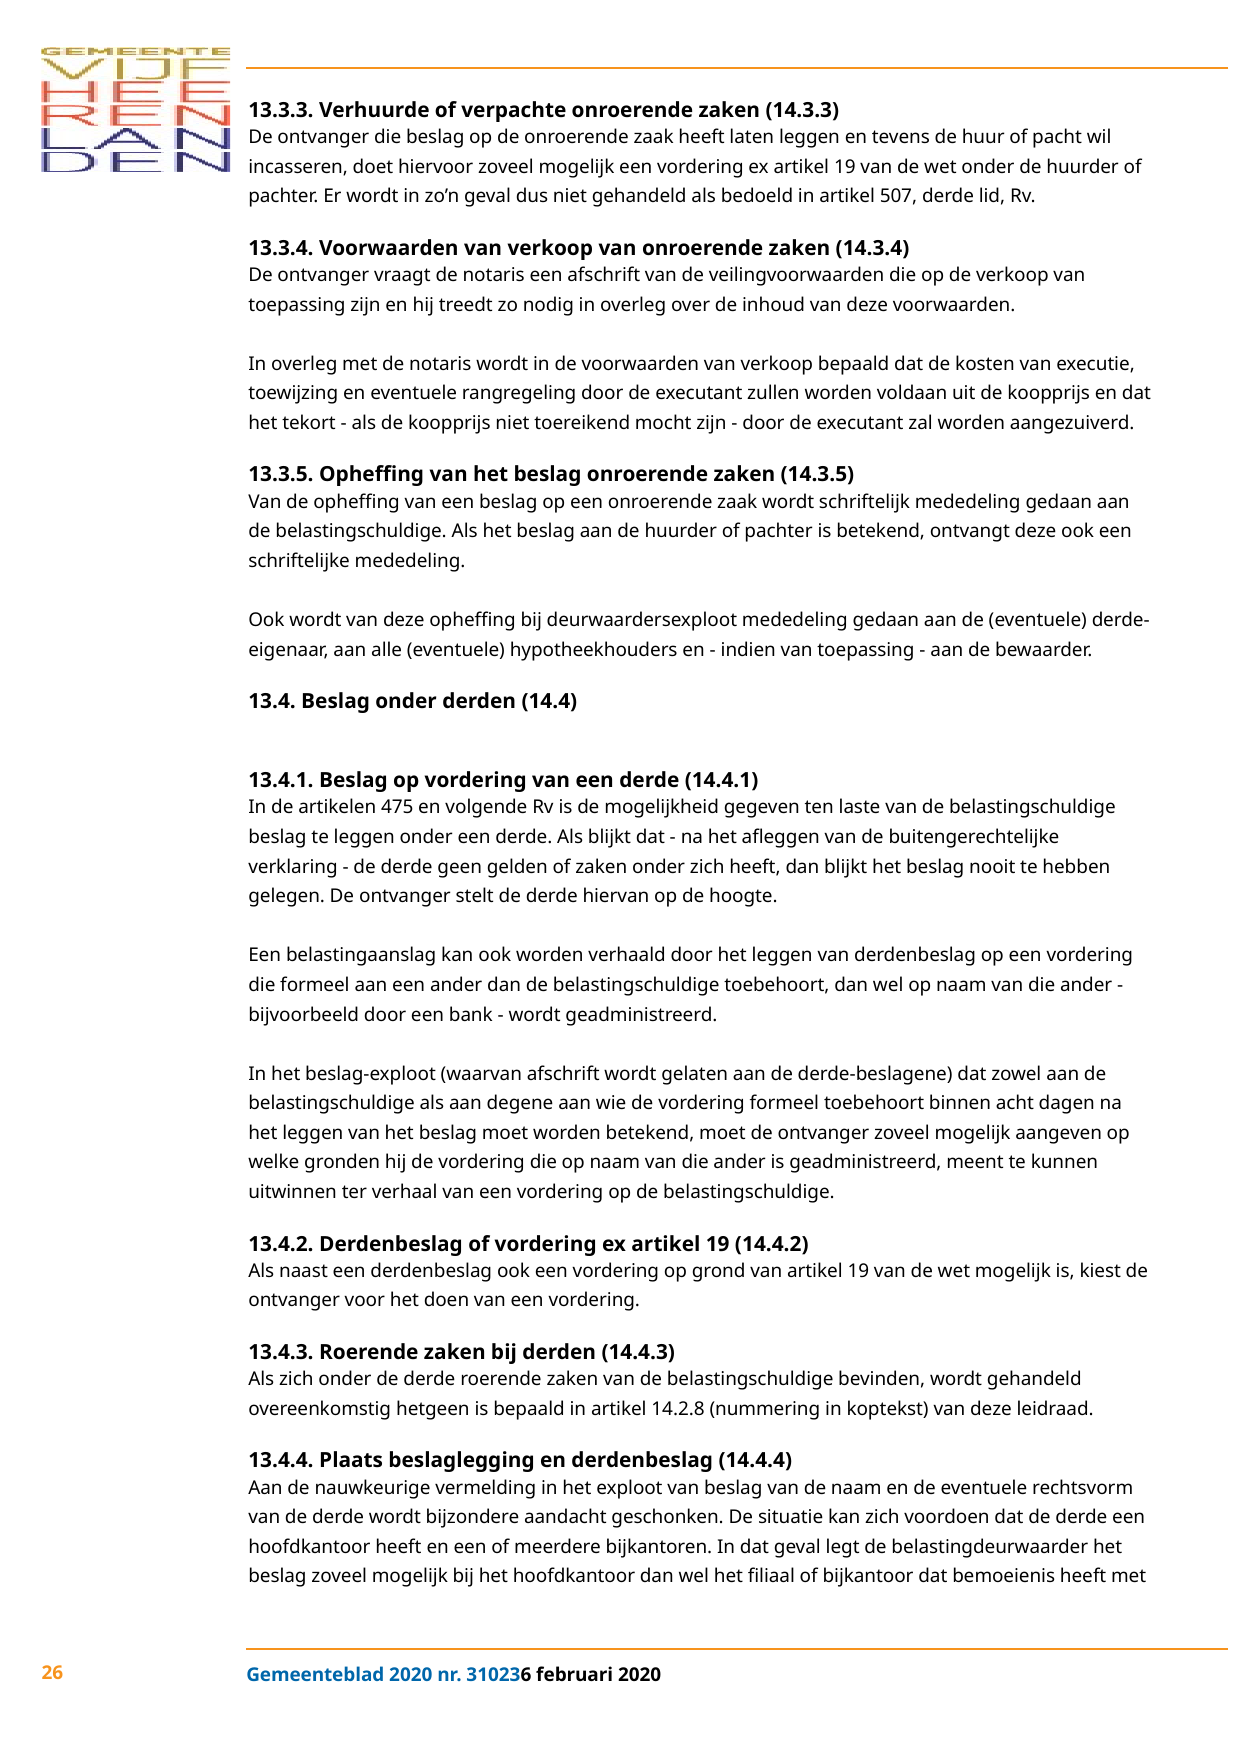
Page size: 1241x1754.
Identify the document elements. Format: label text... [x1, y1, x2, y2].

text 13.3.5. Opheffing van het beslag onroerende zaken (14.3.5) [248, 459, 1152, 488]
text 13.4.2. Derdenbeslag of vordering ex artikel 19 (14.4.2) [248, 1229, 1152, 1257]
text In overleg met de notaris wordt in de voorwaarden van verkoop bepaald dat de kosten van executie, toewijzing en eventuele rangregeling door de executant zullen worden voldaan uit de koopprijs en dat het tekort - als de koopprijs niet toereikend mocht zijn - door de executant zal worden aangezuiverd. [248, 350, 1152, 435]
text 13.4. Beslag onder derden (14.4) [248, 686, 1152, 715]
text 13.3.3. Verhuurde of verpachte onroerende zaken (14.3.3) [248, 95, 1152, 123]
text De ontvanger vraagt de notaris een afschrift van de veilingvoorwaarden die op de verkoop van toepassing zijn en hij treedt zo nodig in overleg over de inhoud van deze voorwaarden. [248, 261, 1152, 317]
text Als zich onder de derde roerende zaken van de belastingschuldige bevinden, wordt gehandeld overeenkomstig hetgeen is bepaald in artikel 14.2.8 (nummering in koptekst) van deze leidraad. [248, 1366, 1152, 1421]
text 13.4.3. Roerende zaken bij derden (14.4.3) [248, 1337, 1152, 1366]
text Aan de nauwkeurige vermelding in het exploot van beslag van de naam en de eventuele rechtsvorm van de derde wordt bijzondere aandacht geschonken. De situatie kan zich voordoen dat de derde een hoofdkantoor heeft en een of meerdere bijkantoren. In dat geval legt de belastingdeurwaarder het beslag zoveel mogelijk bij het hoofdkantoor dan wel het filiaal of bijkantoor dat bemoeienis heeft met [248, 1474, 1152, 1588]
text Als naast een derdenbeslag ook een vordering op grond van artikel 19 van de wet mogelijk is, kiest de ontvanger voor het doen van een vordering. [248, 1257, 1152, 1312]
text 13.4.4. Plaats beslaglegging en derdenbeslag (14.4.4) [248, 1446, 1152, 1474]
text 13.4.1. Beslag op vordering van een derde (14.4.1) [248, 765, 1152, 794]
text De ontvanger die beslag op de onroerende zaak heeft laten leggen en tevens de huur of pacht wil incasseren, doet hiervoor zoveel mogelijk een vordering ex artikel 19 van de wet onder de huurder of pachter. Er wordt in zo’n geval dus niet gehandeld als bedoeld in artikel 507, derde lid, Rv. [248, 123, 1152, 208]
text Van de opheffing van een beslag op een onroerende zaak wordt schriftelijk mededeling gedaan aan de belastingschuldige. Als het beslag aan de huurder of pachter is betekend, ontvangt deze ook een schriftelijke mededeling. [248, 488, 1152, 573]
text In het beslag-exploot (waarvan afschrift wordt gelaten aan de derde-beslagene) dat zowel aan de belastingschuldige als aan degene aan wie de vordering formeel toebehoort binnen acht dagen na het leggen van het beslag moet worden betekend, moet de ontvanger zoveel mogelijk aangeven op welke gronden hij de vordering die op naam van die ander is geadministreerd, meent te kunnen uitwinnen ter verhaal van een vordering op de belastingschuldige. [248, 1060, 1152, 1204]
picture [41, 47, 231, 172]
text Ook wordt van deze opheffing bij deurwaardersexploot mededeling gedaan aan de (eventuele) derde-eigenaar, aan alle (eventuele) hypotheekhouders en - indien van toepassing - aan de bewaarder. [248, 606, 1152, 662]
text Een belastingaanslag kan ook worden verhaald door het leggen van derdenbeslag op een vordering die formeel aan een ander dan de belastingschuldige toebehoort, dan wel op naam van die ander - bijvoorbeeld door een bank - wordt geadministreerd. [248, 942, 1152, 1026]
text In de artikelen 475 en volgende Rv is de mogelijkheid gegeven ten laste van de belastingschuldige beslag te leggen onder een derde. Als blijkt dat - na het afleggen van de buitengerechtelijke verklaring - de derde geen gelden of zaken onder zich heeft, dan blijkt het beslag nooit te hebben gelegen. De ontvanger stelt de derde hiervan op de hoogte. [248, 794, 1152, 908]
text 13.3.4. Voorwaarden van verkoop van onroerende zaken (14.3.4) [248, 233, 1152, 261]
